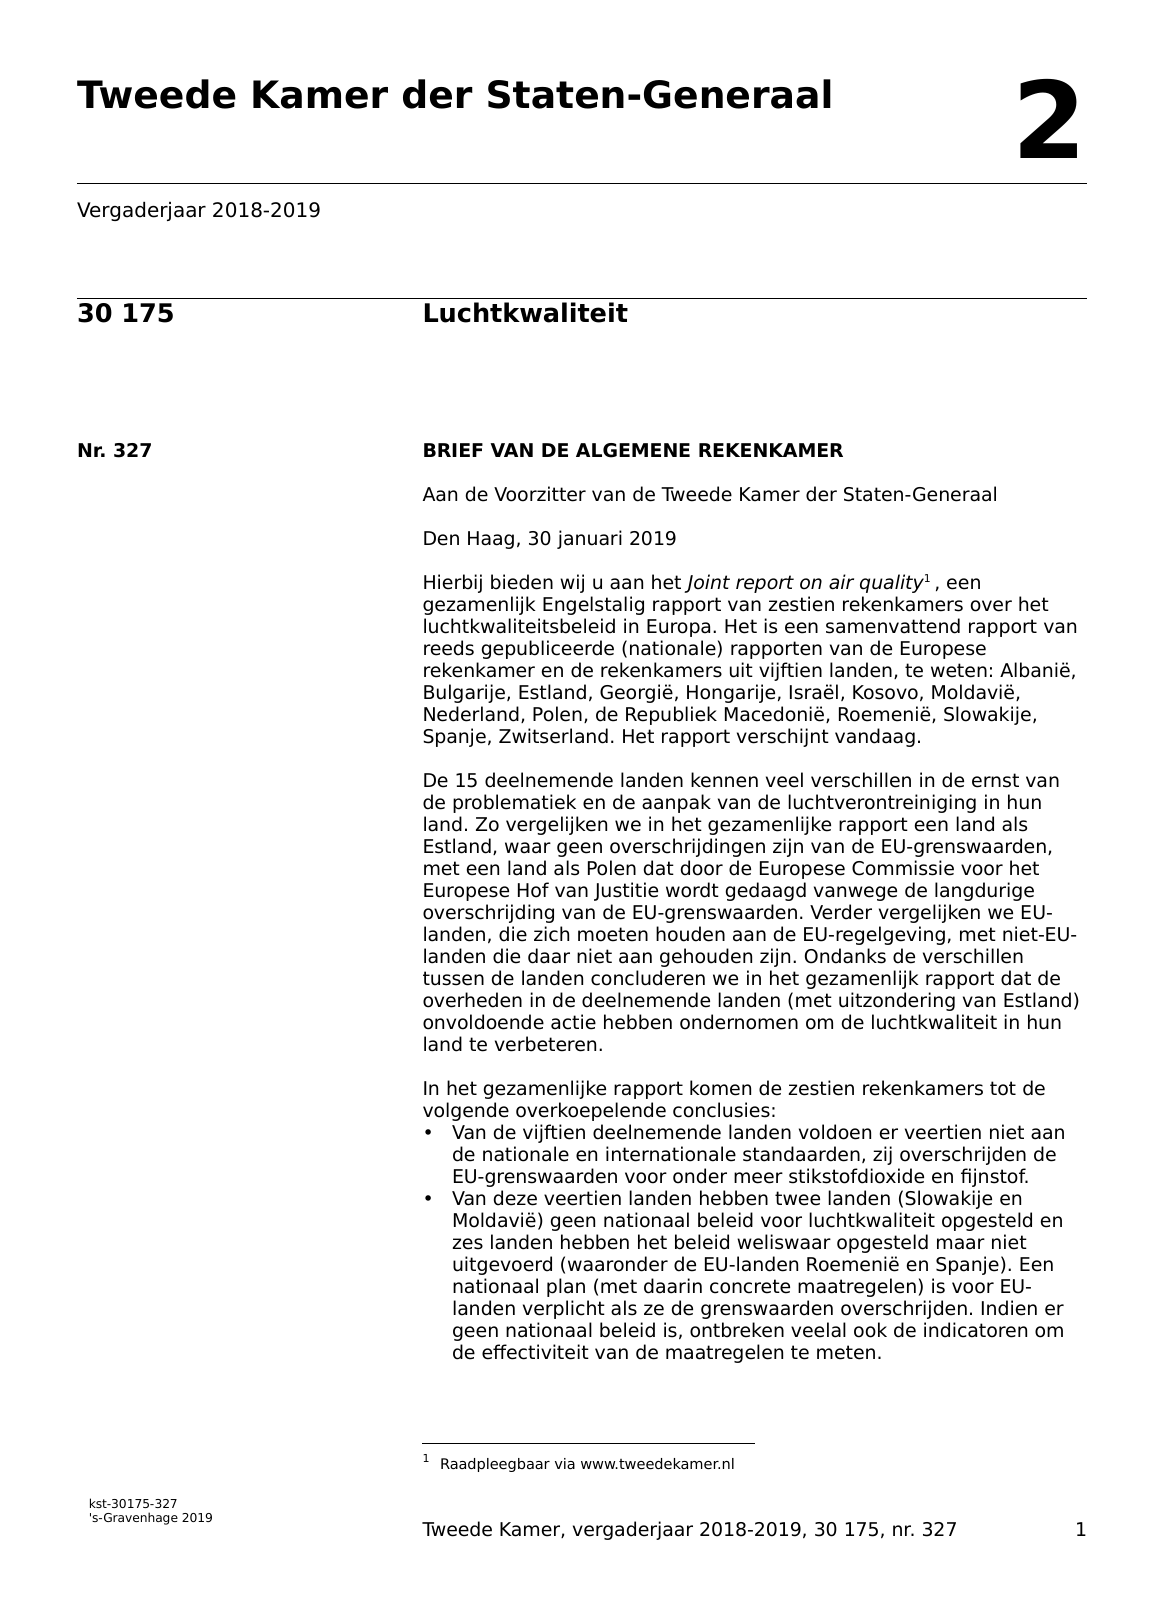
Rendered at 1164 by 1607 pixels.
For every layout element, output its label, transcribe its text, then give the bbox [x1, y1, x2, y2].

text 's-Gravenhage 2019 [88, 1511, 323, 1525]
text kst-30175-327 [88, 1497, 323, 1511]
text Raadpleegbaar via www.tweedekamer.nl [422, 1452, 1087, 1474]
text • Van de vijftien deelnemende landen voldoen er veertien niet aan de nationale en internationale standaarden, zij overschrijden de EU-grenswaarden voor onder meer stikstofdioxide en fijnstof. [422, 1122, 1087, 1188]
text • Van deze veertien landen hebben twee landen (Slowakije en Moldavië) geen nationaal beleid voor luchtkwaliteit opgesteld en zes landen hebben het beleid weliswaar opgesteld maar niet uitgevoerd (waaronder de EU-landen Roemenië en Spanje). Een nationaal plan (met daarin concrete maatregelen) is voor EU-landen verplicht als ze de grenswaarden overschrijden. Indien er geen nationaal beleid is, ontbreken veelal ook de indicatoren om de effectiviteit van de maatregelen te meten. [422, 1188, 1087, 1364]
text Hierbij bieden wij u aan het Joint report on air quality, een gezamenlijk Engelstalig rapport van zestien rekenkamers over het luchtkwaliteitsbeleid in Europa. Het is een samenvattend rapport van reeds gepubliceerde (nationale) rapporten van de Europese rekenkamer en de rekenkamers uit vijftien landen, te weten: Albanië, Bulgarije, Estland, Georgië, Hongarije, Israël, Kosovo, Moldavië, Nederland, Polen, de Republiek Macedonië, Roemenië, Slowakije, Spanje, Zwitserland. Het rapport verschijnt vandaag. [422, 572, 1087, 748]
subtitle Nr. 327 BRIEF VAN DE ALGEMENE REKENKAMER [77, 440, 1087, 462]
text Aan de Voorzitter van de Tweede Kamer der Staten-Generaal [422, 484, 1087, 506]
text De 15 deelnemende landen kennen veel verschillen in de ernst van de problematiek en de aanpak van de luchtverontreiniging in hun land. Zo vergelijken we in het gezamenlijke rapport een land als Estland, waar geen overschrijdingen zijn van de EU-grenswaarden, met een land als Polen dat door de Europese Commissie voor het Europese Hof van Justitie wordt gedaagd vanwege de langdurige overschrijding van de EU-grenswaarden. Verder vergelijken we EU-landen, die zich moeten houden aan de EU-regelgeving, met niet-EU-landen die daar niet aan gehouden zijn. Ondanks de verschillen tussen de landen concluderen we in het gezamenlijk rapport dat de overheden in de deelnemende landen (met uitzondering van Estland) onvoldoende actie hebben ondernomen om de luchtkwaliteit in hun land te verbeteren. [422, 770, 1087, 1056]
table_header 2 [886, 59, 1087, 183]
text In het gezamenlijke rapport komen de zestien rekenkamers tot de volgende overkoepelende conclusies: [422, 1078, 1087, 1122]
table_header Tweede Kamer der Staten-Generaal [77, 59, 886, 183]
text Den Haag, 30 januari 2019 [422, 528, 1087, 550]
table_cell Vergaderjaar 2018-2019 [77, 184, 1087, 298]
subtitle 30 175 Luchtkwaliteit [77, 299, 1087, 329]
